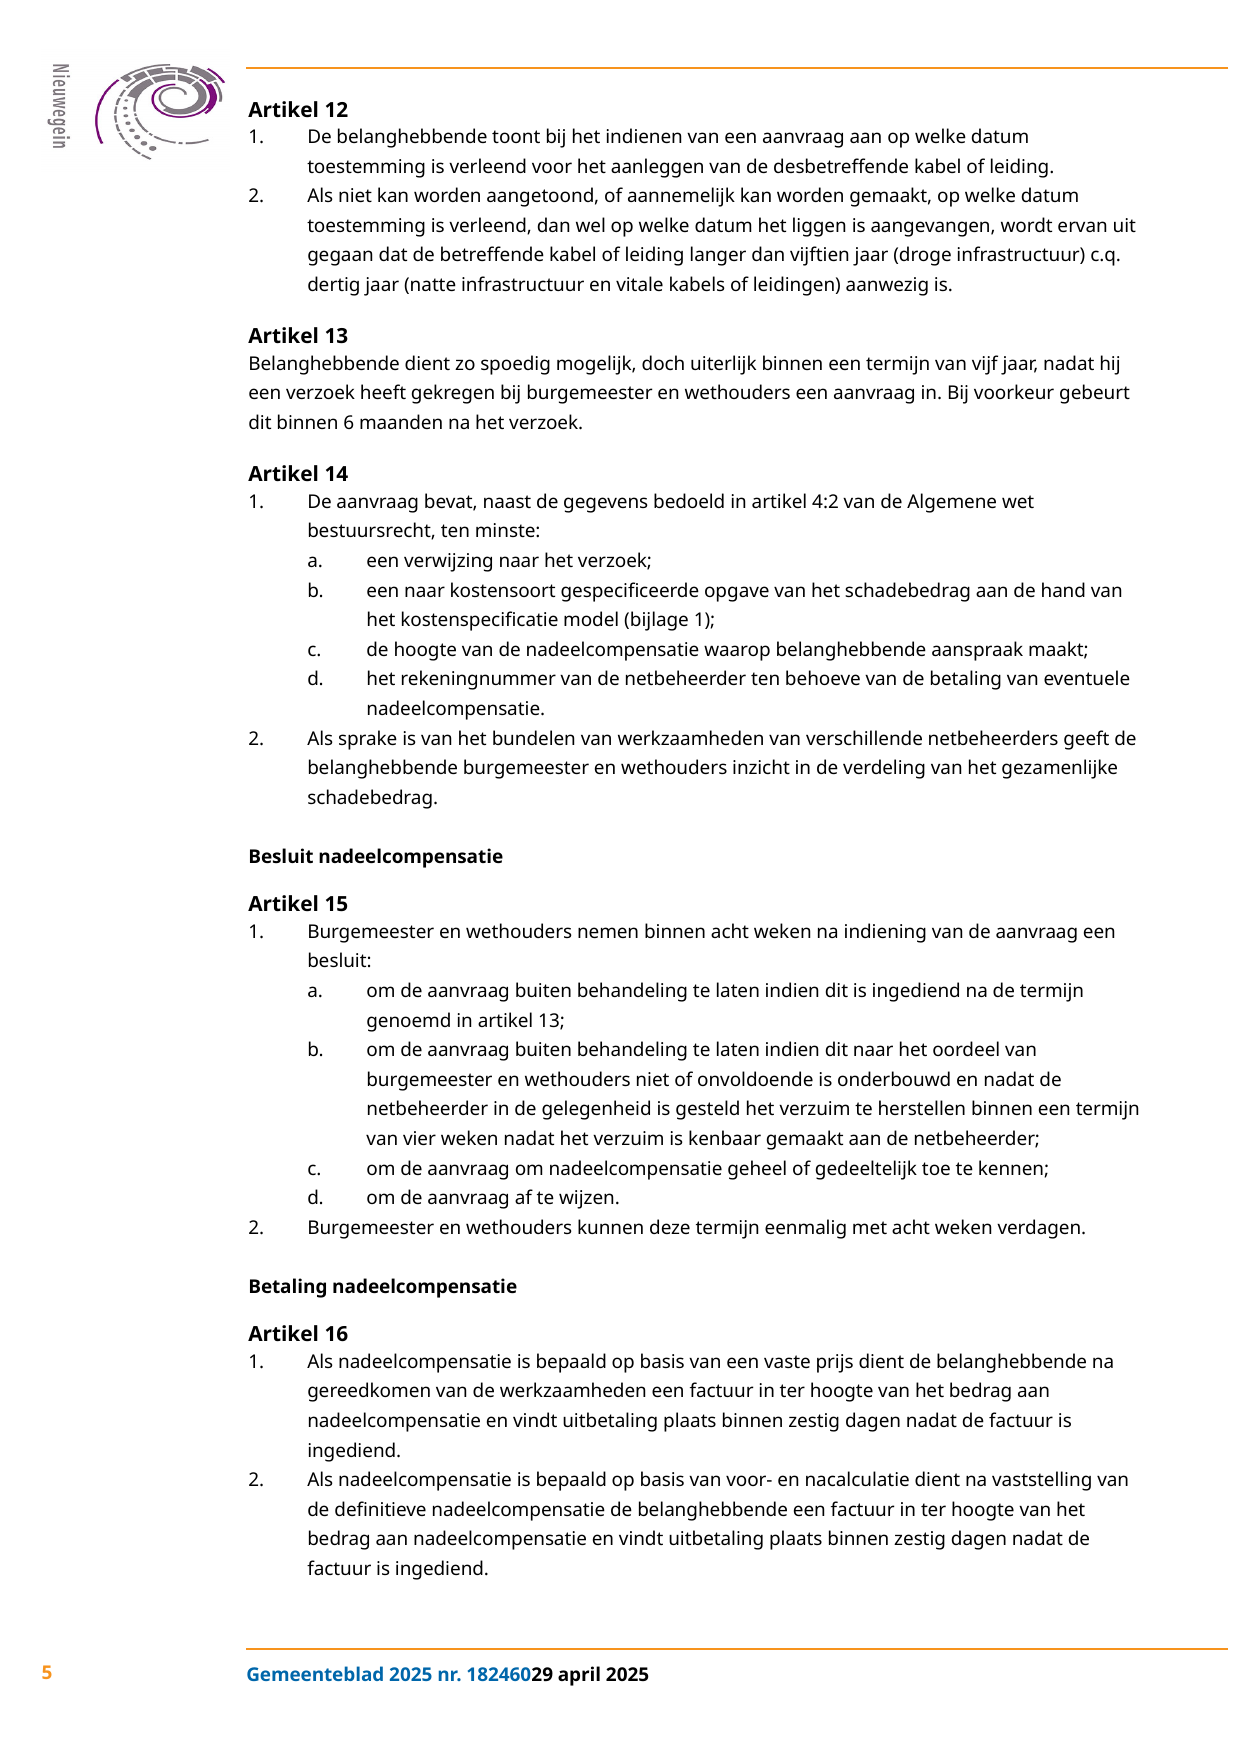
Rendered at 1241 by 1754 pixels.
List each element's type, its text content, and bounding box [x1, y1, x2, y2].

text Artikel 15 [248, 889, 1152, 918]
list om de aanvraag buiten behandeling te laten indien dit naar het oordeel van burgemeester en wethouders niet of onvoldoende is onderbouwd en nadat de netbeheerder in de gelegenheid is gesteld het verzuim te herstellen binnen een termijn van vier weken nadat het verzuim is kenbaar gemaakt aan de netbeheerder; [307, 1036, 1152, 1151]
text Besluit nadeelcompensatie [248, 843, 1152, 869]
list Als nadeelcompensatie is bepaald op basis van een vaste prijs dient de belanghebbende na gereedkomen van de werkzaamheden een factuur in ter hoogte van het bedrag aan nadeelcompensatie en vindt uitbetaling plaats binnen zestig dagen nadat de factuur is ingediend. [248, 1348, 1152, 1462]
list om de aanvraag buiten behandeling te laten indien dit is ingediend na de termijn genoemd in artikel 13; [307, 977, 1152, 1032]
list Burgemeester en wethouders nemen binnen acht weken na indiening van de aanvraag een besluit: [248, 918, 1152, 973]
list het rekeningnummer van de netbeheerder ten behoeve van de betaling van eventuele nadeelcompensatie. [307, 666, 1152, 721]
list een verwijzing naar het verzoek; [307, 547, 1152, 573]
text Belanghebbende dient zo spoedig mogelijk, doch uiterlijk binnen een termijn van vijf jaar, nadat hij een verzoek heeft gekregen bij burgemeester en wethouders een aanvraag in. Bij voorkeur gebeurt dit binnen 6 maanden na het verzoek. [248, 350, 1152, 435]
text Artikel 16 [248, 1319, 1152, 1348]
list Als niet kan worden aangetoond, of aannemelijk kan worden gemaakt, op welke datum toestemming is verleend, dan wel op welke datum het liggen is aangevangen, wordt ervan uit gegaan dat de betreffende kabel of leiding langer dan vijftien jaar (droge infrastructuur) c.q. dertig jaar (natte infrastructuur en vitale kabels of leidingen) aanwezig is. [248, 182, 1152, 297]
list Als nadeelcompensatie is bepaald op basis van voor- en nacalculatie dient na vaststelling van de definitieve nadeelcompensatie de belanghebbende een factuur in ter hoogte van het bedrag aan nadeelcompensatie en vindt uitbetaling plaats binnen zestig dagen nadat de factuur is ingediend. [248, 1466, 1152, 1581]
text Artikel 12 [248, 95, 1152, 123]
list De aanvraag bevat, naast de gegevens bedoeld in artikel 4:2 van de Algemene wet bestuursrecht, ten minste: [248, 488, 1152, 543]
list De belanghebbende toont bij het indienen van een aanvraag aan op welke datum toestemming is verleend voor het aanleggen van de desbetreffende kabel of leiding. [248, 123, 1152, 178]
list Als sprake is van het bundelen van werkzaamheden van verschillende netbeheerders geeft de belanghebbende burgemeester en wethouders inzicht in de verdeling van het gezamenlijke schadebedrag. [248, 725, 1152, 809]
picture [41, 47, 231, 172]
list een naar kostensoort gespecificeerde opgave van het schadebedrag aan de hand van het kostenspecificatie model (bijlage 1); [307, 577, 1152, 632]
list Burgemeester en wethouders kunnen deze termijn eenmalig met acht weken verdagen. [248, 1214, 1152, 1239]
list de hoogte van de nadeelcompensatie waarop belanghebbende aanspraak maakt; [307, 636, 1152, 662]
text Artikel 13 [248, 322, 1152, 350]
text Artikel 14 [248, 459, 1152, 488]
list om de aanvraag af te wijzen. [307, 1184, 1152, 1210]
list om de aanvraag om nadeelcompensatie geheel of gedeeltelijk toe te kennen; [307, 1155, 1152, 1180]
text Betaling nadeelcompensatie [248, 1273, 1152, 1299]
